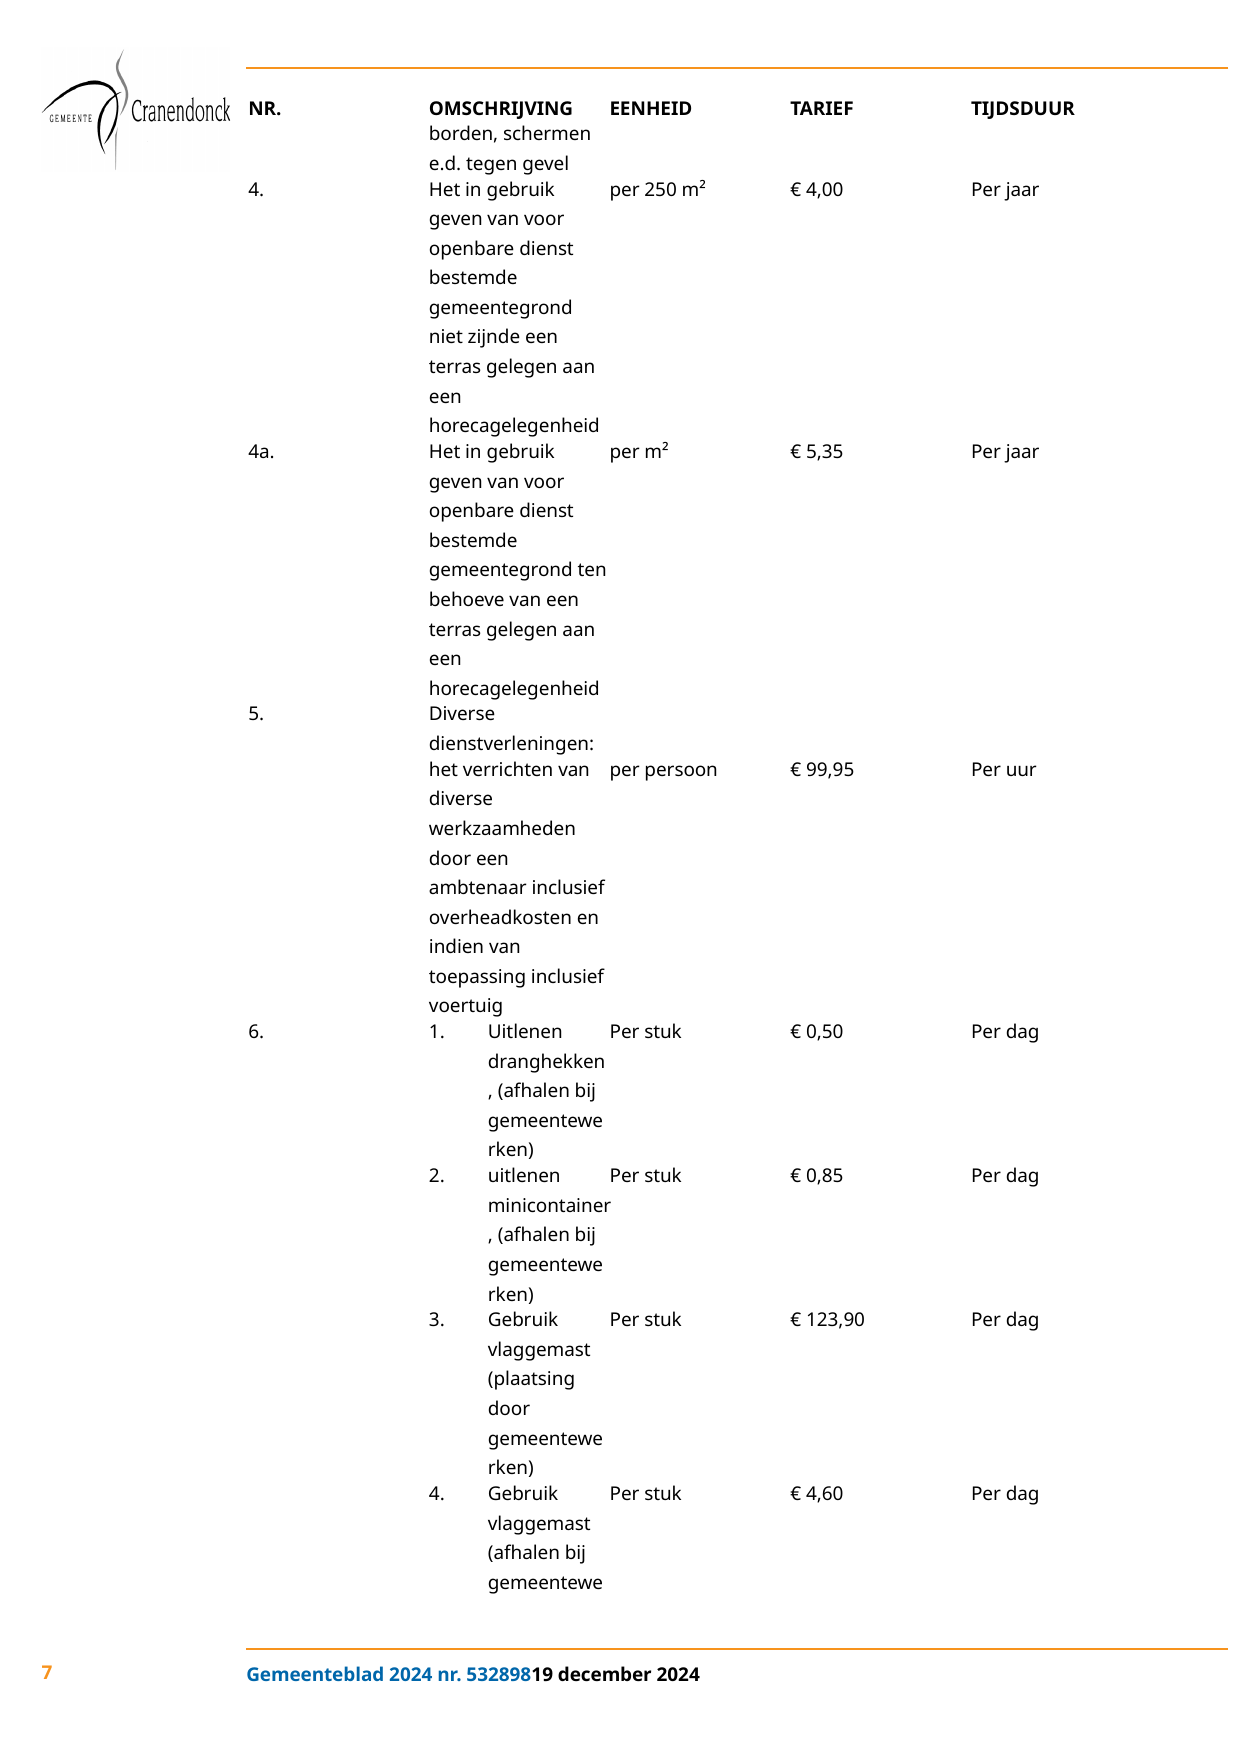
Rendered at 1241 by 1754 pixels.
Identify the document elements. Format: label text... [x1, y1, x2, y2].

table_cell € 4,60 [790, 1480, 971, 1594]
table_cell [790, 121, 971, 176]
table_cell [609, 701, 790, 756]
table_cell Per stuk [609, 1018, 790, 1162]
picture [41, 47, 231, 172]
table_header TARIEF [790, 95, 971, 121]
table_cell [971, 701, 1152, 756]
table_cell € 4,00 [790, 176, 971, 438]
table_cell Per dag [971, 1018, 1152, 1162]
table_cell Per jaar [971, 438, 1152, 701]
table_cell Het in gebruik geven van voor openbare dienst bestemde gemeentegrond ten behoeve van een terras gelegen aan een horecagelegenheid [429, 438, 609, 701]
table_cell per 250 m² [609, 176, 790, 438]
table_header TIJDSDUUR [971, 95, 1152, 121]
table_cell Uitlenen dranghekken, (afhalen bij gemeentewerken) [429, 1018, 609, 1162]
table_cell per persoon [609, 756, 790, 1018]
table_cell [248, 1163, 429, 1306]
table_cell Per dag [971, 1306, 1152, 1480]
table_cell 4a. [248, 438, 429, 701]
table_cell [248, 121, 429, 176]
table_header NR. [248, 95, 429, 121]
table_cell Gebruik vlaggemast (plaatsing door gemeentewerken) [429, 1306, 609, 1480]
table_cell Gebruik vlaggemast (afhalen bij gemeentewe [429, 1480, 609, 1594]
table_cell 4. [248, 176, 429, 438]
table_cell [609, 121, 790, 176]
table_cell € 0,50 [790, 1018, 971, 1162]
table_cell € 123,90 [790, 1306, 971, 1480]
table_cell Per dag [971, 1480, 1152, 1594]
table_cell € 99,95 [790, 756, 971, 1018]
table_cell Diverse dienstverleningen: [429, 701, 609, 756]
table_header EENHEID [609, 95, 790, 121]
table_cell [790, 701, 971, 756]
table_cell per m² [609, 438, 790, 701]
table_cell € 0,85 [790, 1163, 971, 1306]
table_cell [971, 121, 1152, 176]
table_cell Per dag [971, 1163, 1152, 1306]
table_cell Per stuk [609, 1163, 790, 1306]
table_cell 5. [248, 701, 429, 756]
table_cell [248, 1480, 429, 1594]
table_cell borden, schermen e.d. tegen gevel [429, 121, 609, 176]
table_cell het verrichten van diverse werkzaamheden door een ambtenaar inclusief overheadkosten en indien van toepassing inclusief voertuig [429, 756, 609, 1018]
table_cell Per stuk [609, 1480, 790, 1594]
table_cell uitlenen minicontainer, (afhalen bij gemeentewerken) [429, 1163, 609, 1306]
table_header OMSCHRIJVING [429, 95, 609, 121]
table_cell € 5,35 [790, 438, 971, 701]
table_cell [248, 1306, 429, 1480]
table_cell Per uur [971, 756, 1152, 1018]
table_cell 6. [248, 1018, 429, 1162]
table_cell Per stuk [609, 1306, 790, 1480]
table_cell Het in gebruik geven van voor openbare dienst bestemde gemeentegrond niet zijnde een terras gelegen aan een horecagelegenheid [429, 176, 609, 438]
table_cell Per jaar [971, 176, 1152, 438]
table_cell [248, 756, 429, 1018]
